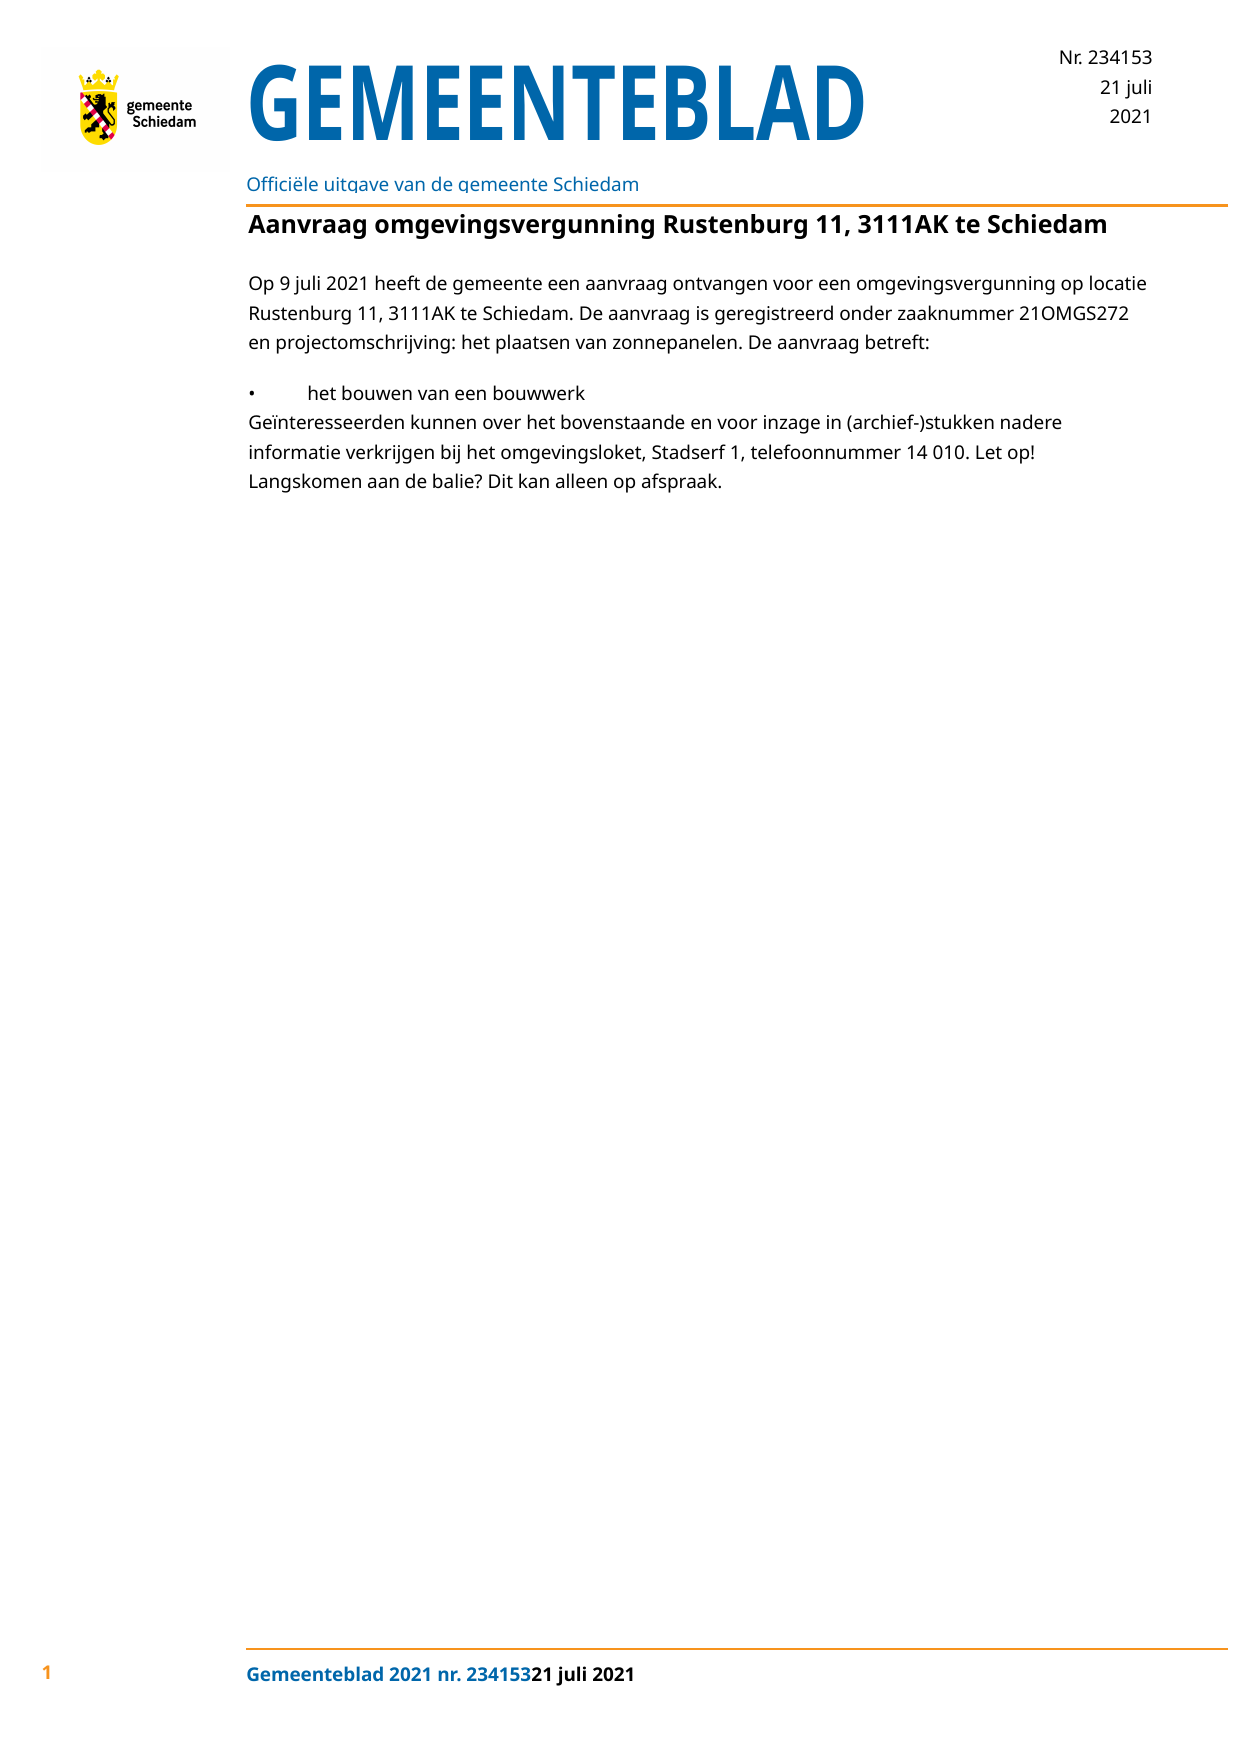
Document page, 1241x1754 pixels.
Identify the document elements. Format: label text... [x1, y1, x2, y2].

list het bouwen van een bouwwerk [248, 380, 1152, 406]
text Op 9 juli 2021 heeft de gemeente een aanvraag ontvangen voor een omgevingsvergunning op locatie Rustenburg 11, 3111AK te Schiedam. De aanvraag is geregistreerd onder zaaknummer 21OMGS272 en projectomschrijving: het plaatsen van zonnepanelen. De aanvraag betreft: [248, 270, 1152, 355]
picture [41, 47, 231, 172]
text Geïnteresseerden kunnen over het bovenstaande en voor inzage in (archief-)stukken nadere informatie verkrijgen bij het omgevingsloket, Stadserf 1, telefoonnummer 14 010. Let op! Langskomen aan de balie? Dit kan alleen op afspraak. [248, 409, 1152, 494]
text Aanvraag omgevingsvergunning Rustenburg 11, 3111AK te Schiedam [248, 207, 1152, 241]
